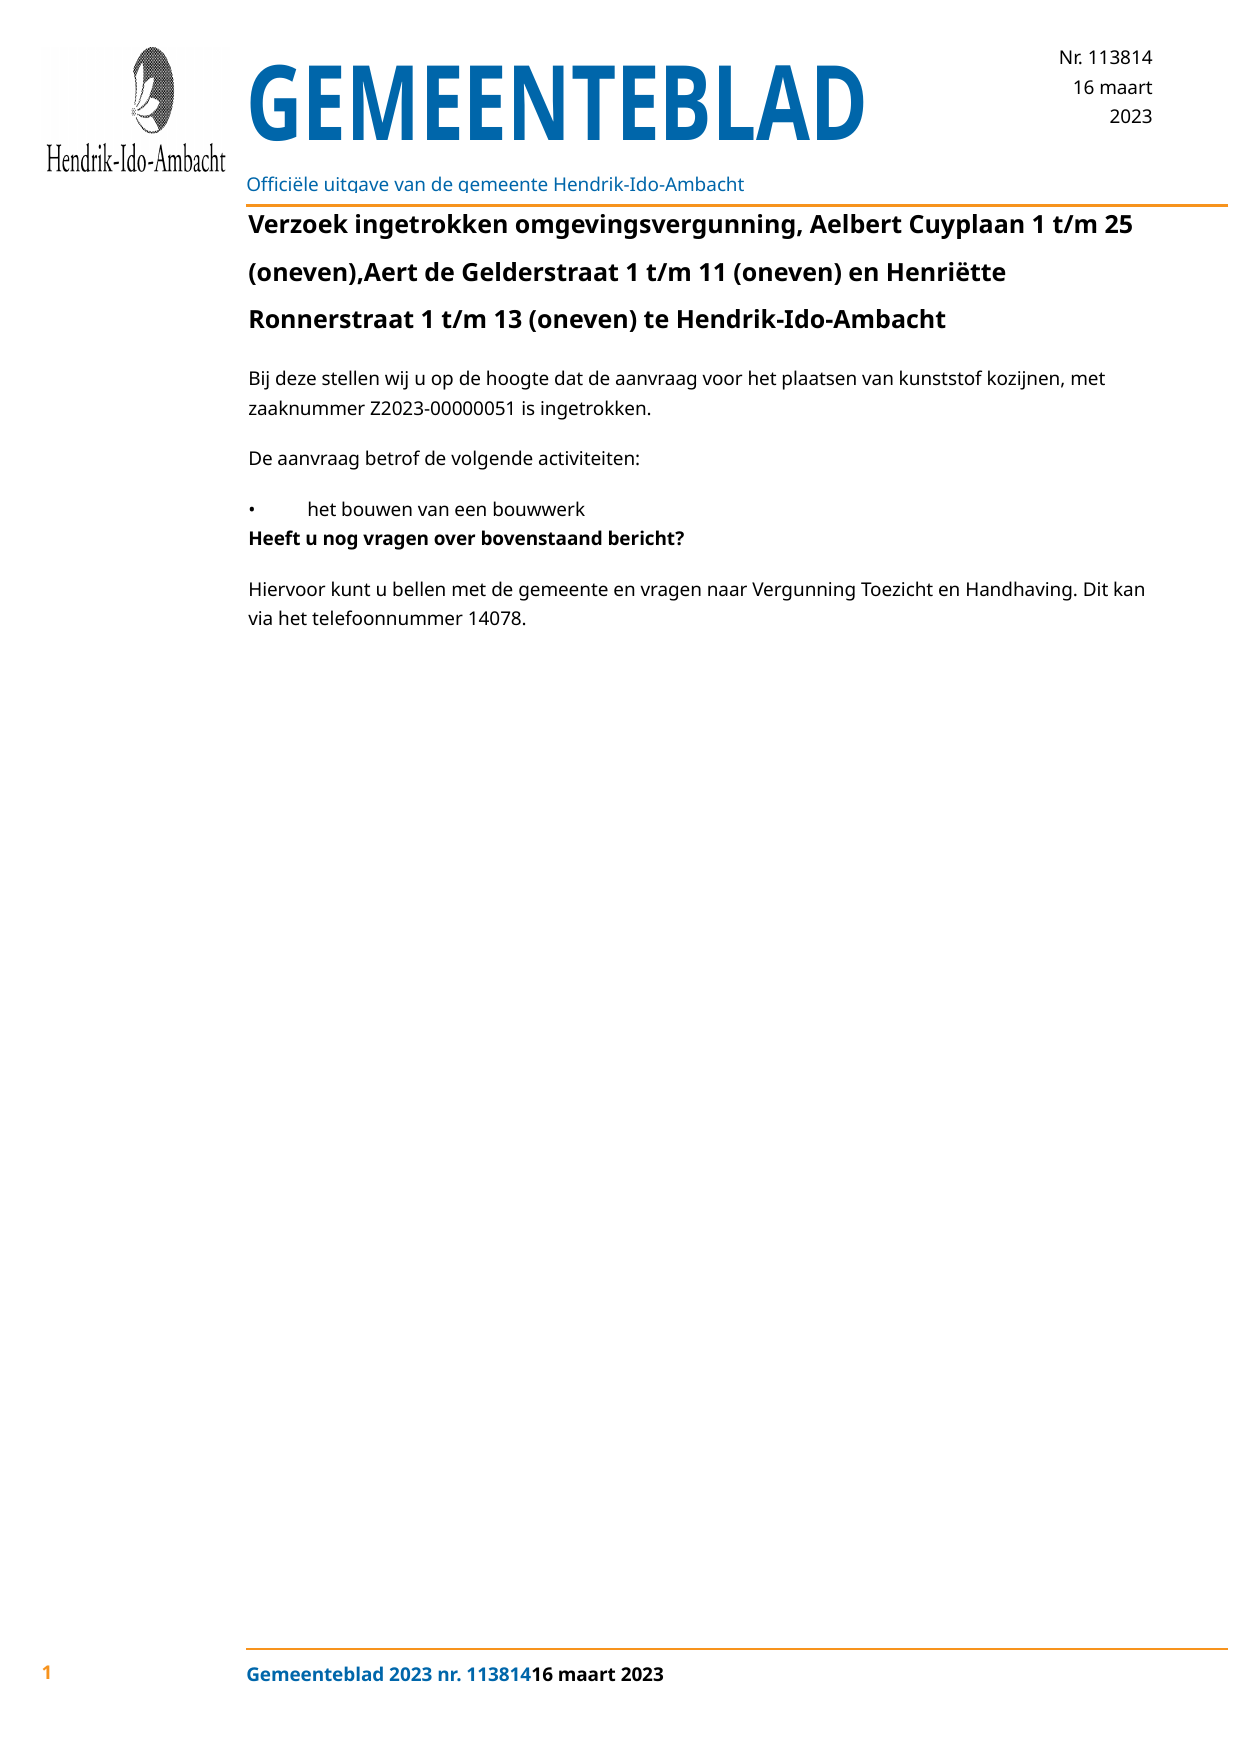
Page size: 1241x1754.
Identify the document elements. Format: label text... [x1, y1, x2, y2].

text Bij deze stellen wij u op de hoogte dat de aanvraag voor het plaatsen van kunststof kozijnen, met zaaknummer Z2023-00000051 is ingetrokken. [248, 366, 1152, 421]
text Hiervoor kunt u bellen met de gemeente en vragen naar Vergunning Toezicht en Handhaving. Dit kan via het telefoonnummer 14078. [248, 576, 1152, 631]
picture [41, 47, 231, 172]
text Verzoek ingetrokken omgevingsvergunning, Aelbert Cuyplaan 1 t/m 25 (oneven),Aert de Gelderstraat 1 t/m 11 (oneven) en Henriëtte Ronnerstraat 1 t/m 13 (oneven) te Hendrik-Ido-Ambacht [248, 207, 1152, 336]
list het bouwen van een bouwwerk [248, 496, 1152, 522]
text Heeft u nog vragen over bovenstaand bericht? [248, 526, 1152, 551]
text De aanvraag betrof de volgende activiteiten: [248, 446, 1152, 471]
